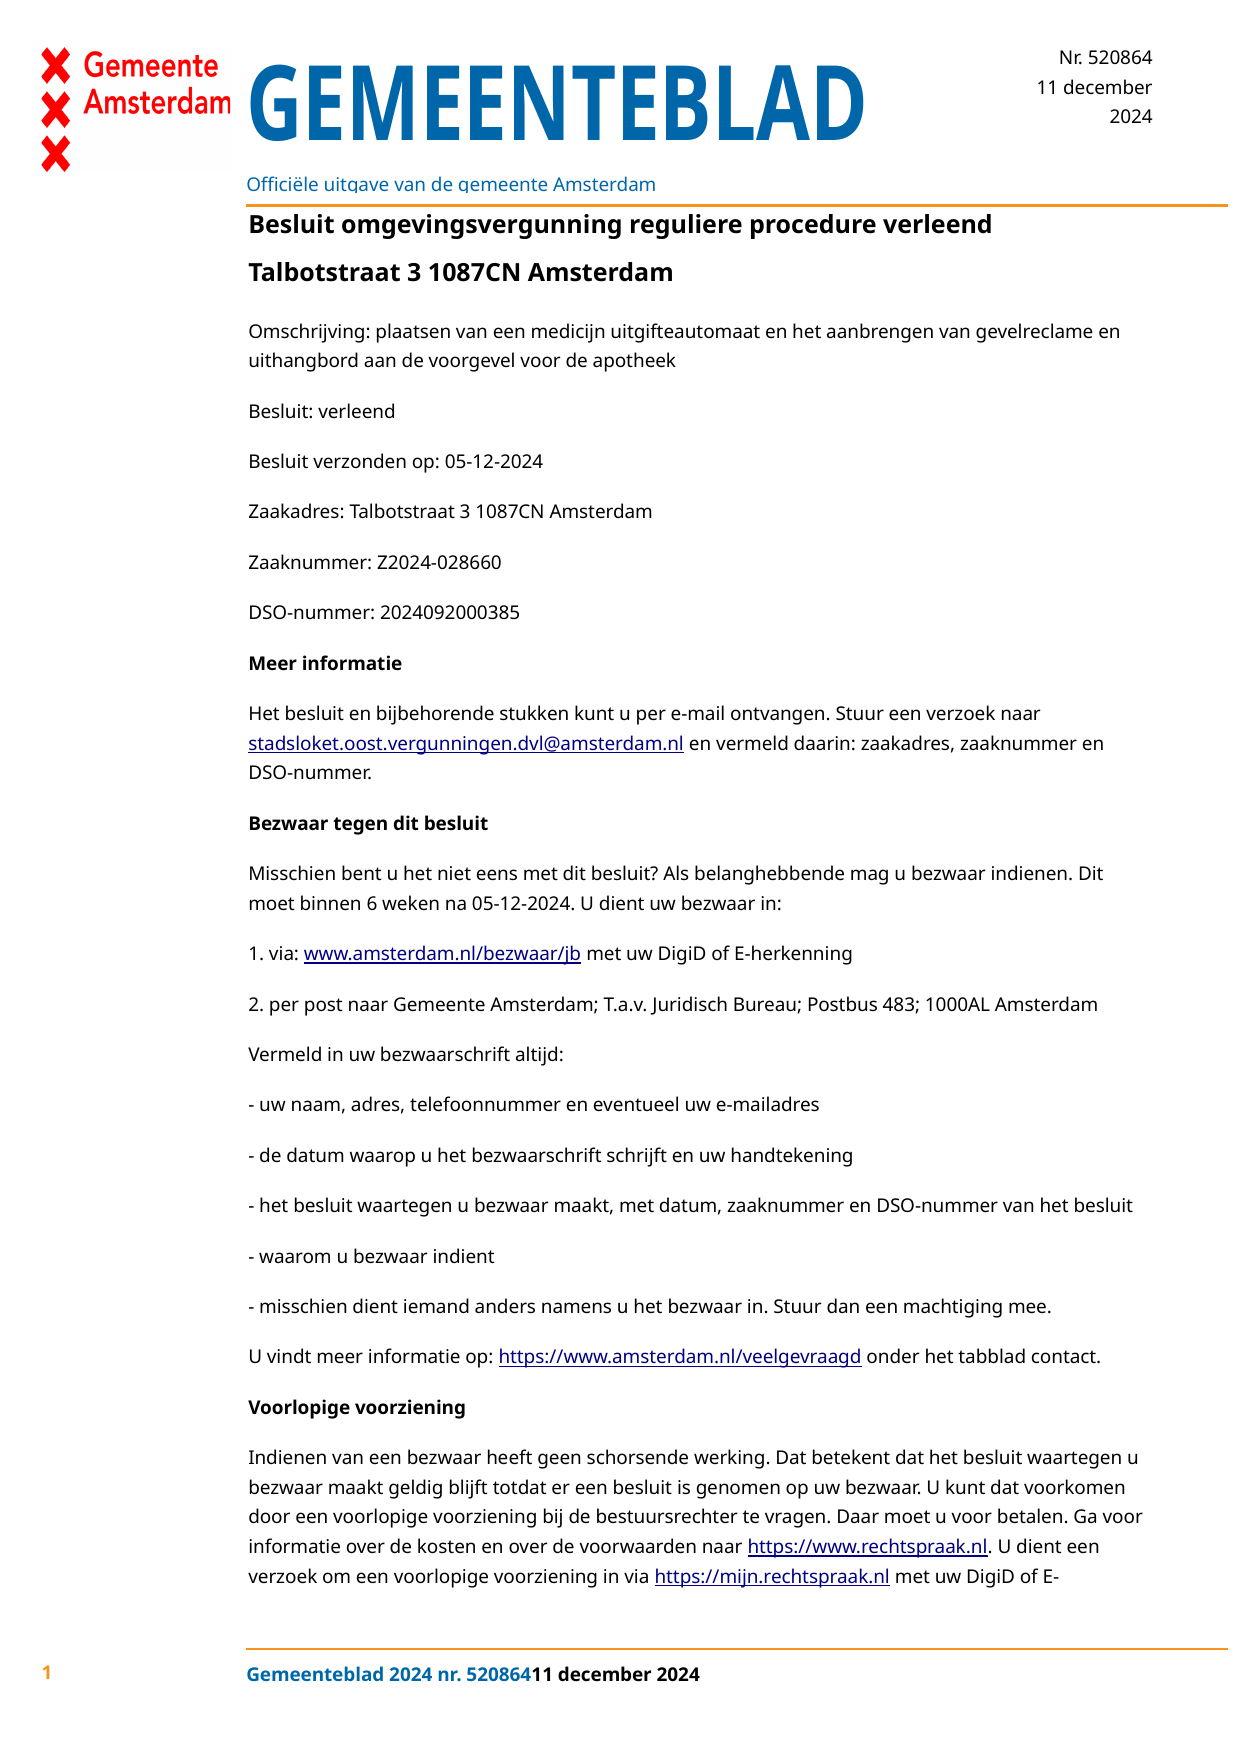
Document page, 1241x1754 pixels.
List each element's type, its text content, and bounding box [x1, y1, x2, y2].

text Meer informatie [248, 650, 1152, 676]
text - het besluit waartegen u bezwaar maakt, met datum, zaaknummer en DSO-nummer van het besluit [248, 1192, 1152, 1218]
text Besluit: verleend [248, 398, 1152, 424]
text Misschien bent u het niet eens met dit besluit? Als belanghebbende mag u bezwaar indienen. Dit moet binnen 6 weken na 05-12-2024. U dient uw bezwaar in: [248, 860, 1152, 916]
text Zaakadres: Talbotstraat 3 1087CN Amsterdam [248, 499, 1152, 524]
text Het besluit en bijbehorende stukken kunt u per e-mail ontvangen. Stuur een verzoek naar stadsloket.oost.vergunningen.dvl@amsterdam.nl en vermeld daarin: zaakadres, zaaknummer en DSO-nummer. [248, 700, 1152, 785]
text Besluit verzonden op: 05-12-2024 [248, 448, 1152, 474]
text Zaaknummer: Z2024-028660 [248, 549, 1152, 575]
text - misschien dient iemand anders namens u het bezwaar in. Stuur dan een machtiging mee. [248, 1293, 1152, 1319]
text - waarom u bezwaar indient [248, 1243, 1152, 1269]
text - de datum waarop u het bezwaarschrift schrijft en uw handtekening [248, 1142, 1152, 1168]
text Voorlopige voorziening [248, 1394, 1152, 1420]
text Indienen van een bezwaar heeft geen schorsende werking. Dat betekent dat het besluit waartegen u bezwaar maakt geldig blijft totdat er een besluit is genomen op uw bezwaar. U kunt dat voorkomen door een voorlopige voorziening bij de bestuursrechter te vragen. Daar moet u voor betalen. Ga voor informatie over de kosten en over de voorwaarden naar https://www.rechtspraak.nl. U dient een verzoek om een voorlopige voorziening in via https://mijn.rechtspraak.nl met uw DigiD of E- [248, 1444, 1152, 1589]
text 2. per post naar Gemeente Amsterdam; T.a.v. Juridisch Bureau; Postbus 483; 1000AL Amsterdam [248, 991, 1152, 1017]
text Omschrijving: plaatsen van een medicijn uitgifteautomaat en het aanbrengen van gevelreclame en uithangbord aan de voorgevel voor de apotheek [248, 318, 1152, 373]
text U vindt meer informatie op: https://www.amsterdam.nl/veelgevraagd onder het tabblad contact. [248, 1344, 1152, 1369]
text Besluit omgevingsvergunning reguliere procedure verleend Talbotstraat 3 1087CN Amsterdam [248, 207, 1152, 288]
text Bezwaar tegen dit besluit [248, 810, 1152, 836]
text Vermeld in uw bezwaarschrift altijd: [248, 1041, 1152, 1067]
text 1. via: www.amsterdam.nl/bezwaar/jb met uw DigiD of E-herkenning [248, 940, 1152, 966]
text - uw naam, adres, telefoonnummer en eventueel uw e-mailadres [248, 1092, 1152, 1117]
picture [41, 47, 231, 172]
text DSO-nummer: 2024092000385 [248, 599, 1152, 625]
